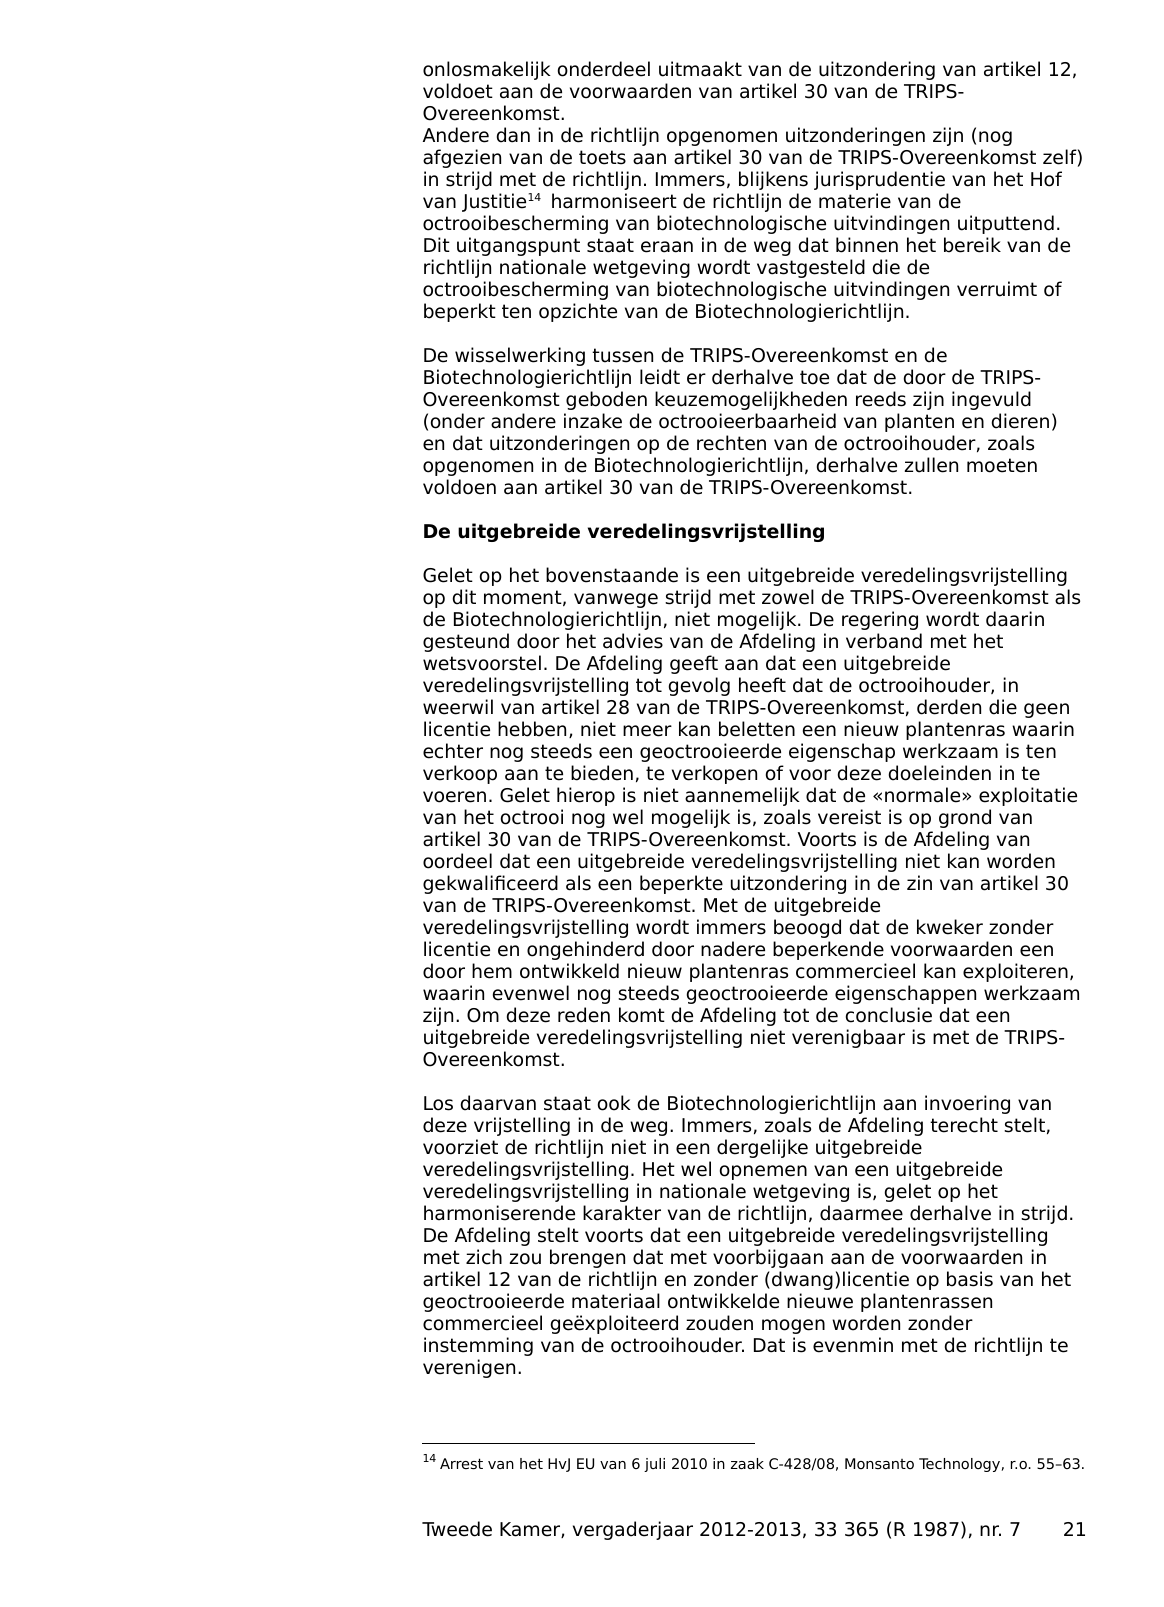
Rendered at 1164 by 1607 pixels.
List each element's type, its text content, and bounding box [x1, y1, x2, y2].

text onlosmakelijk onderdeel uitmaakt van de uitzondering van artikel 12, voldoet aan de voorwaarden van artikel 30 van de TRIPS-Overeenkomst. [422, 59, 1087, 125]
subtitle De uitgebreide veredelingsvrijstelling [422, 521, 1087, 543]
text Gelet op het bovenstaande is een uitgebreide veredelingsvrijstelling op dit moment, vanwege strijd met zowel de TRIPS-Overeenkomst als de Biotechnologierichtlijn, niet mogelijk. De regering wordt daarin gesteund door het advies van de Afdeling in verband met het wetsvoorstel. De Afdeling geeft aan dat een uitgebreide veredelingsvrijstelling tot gevolg heeft dat de octrooihouder, in weerwil van artikel 28 van de TRIPS-Overeenkomst, derden die geen licentie hebben, niet meer kan beletten een nieuw plantenras waarin echter nog steeds een geoctrooieerde eigenschap werkzaam is ten verkoop aan te bieden, te verkopen of voor deze doeleinden in te voeren. Gelet hierop is niet aannemelijk dat de «normale» exploitatie van het octrooi nog wel mogelijk is, zoals vereist is op grond van artikel 30 van de TRIPS-Overeenkomst. Voorts is de Afdeling van oordeel dat een uitgebreide veredelingsvrijstelling niet kan worden gekwalificeerd als een beperkte uitzondering in de zin van artikel 30 van de TRIPS-Overeenkomst. Met de uitgebreide veredelingsvrijstelling wordt immers beoogd dat de kweker zonder licentie en ongehinderd door nadere beperkende voorwaarden een door hem ontwikkeld nieuw plantenras commercieel kan exploiteren, waarin evenwel nog steeds geoctrooieerde eigenschappen werkzaam zijn. Om deze reden komt de Afdeling tot de conclusie dat een uitgebreide veredelingsvrijstelling niet verenigbaar is met de TRIPS-Overeenkomst. [422, 565, 1087, 1071]
text Los daarvan staat ook de Biotechnologierichtlijn aan invoering van deze vrijstelling in de weg. Immers, zoals de Afdeling terecht stelt, voorziet de richtlijn niet in een dergelijke uitgebreide veredelingsvrijstelling. Het wel opnemen van een uitgebreide veredelingsvrijstelling in nationale wetgeving is, gelet op het harmoniserende karakter van de richtlijn, daarmee derhalve in strijd. [422, 1093, 1087, 1225]
text De wisselwerking tussen de TRIPS-Overeenkomst en de Biotechnologierichtlijn leidt er derhalve toe dat de door de TRIPS-Overeenkomst geboden keuzemogelijkheden reeds zijn ingevuld (onder andere inzake de octrooieerbaarheid van planten en dieren) en dat uitzonderingen op de rechten van de octrooihouder, zoals opgenomen in de Biotechnologierichtlijn, derhalve zullen moeten voldoen aan artikel 30 van de TRIPS-Overeenkomst. [422, 345, 1087, 499]
text De Afdeling stelt voorts dat een uitgebreide veredelingsvrijstelling met zich zou brengen dat met voorbijgaan aan de voorwaarden in artikel 12 van de richtlijn en zonder (dwang)licentie op basis van het geoctrooieerde materiaal ontwikkelde nieuwe plantenrassen commercieel geëxploiteerd zouden mogen worden zonder instemming van de octrooihouder. Dat is evenmin met de richtlijn te verenigen. [422, 1225, 1087, 1379]
text Arrest van het HvJ EU van 6 juli 2010 in zaak C-428/08, Monsanto Technology, r.o. 55–63. [422, 1452, 1087, 1474]
text Andere dan in de richtlijn opgenomen uitzonderingen zijn (nog afgezien van de toets aan artikel 30 van de TRIPS-Overeenkomst zelf) in strijd met de richtlijn. Immers, blijkens jurisprudentie van het Hof van Justitie harmoniseert de richtlijn de materie van de octrooibescherming van biotechnologische uitvindingen uitputtend. Dit uitgangspunt staat eraan in de weg dat binnen het bereik van de richtlijn nationale wetgeving wordt vastgesteld die de octrooibescherming van biotechnologische uitvindingen verruimt of beperkt ten opzichte van de Biotechnologierichtlijn. [422, 125, 1087, 323]
